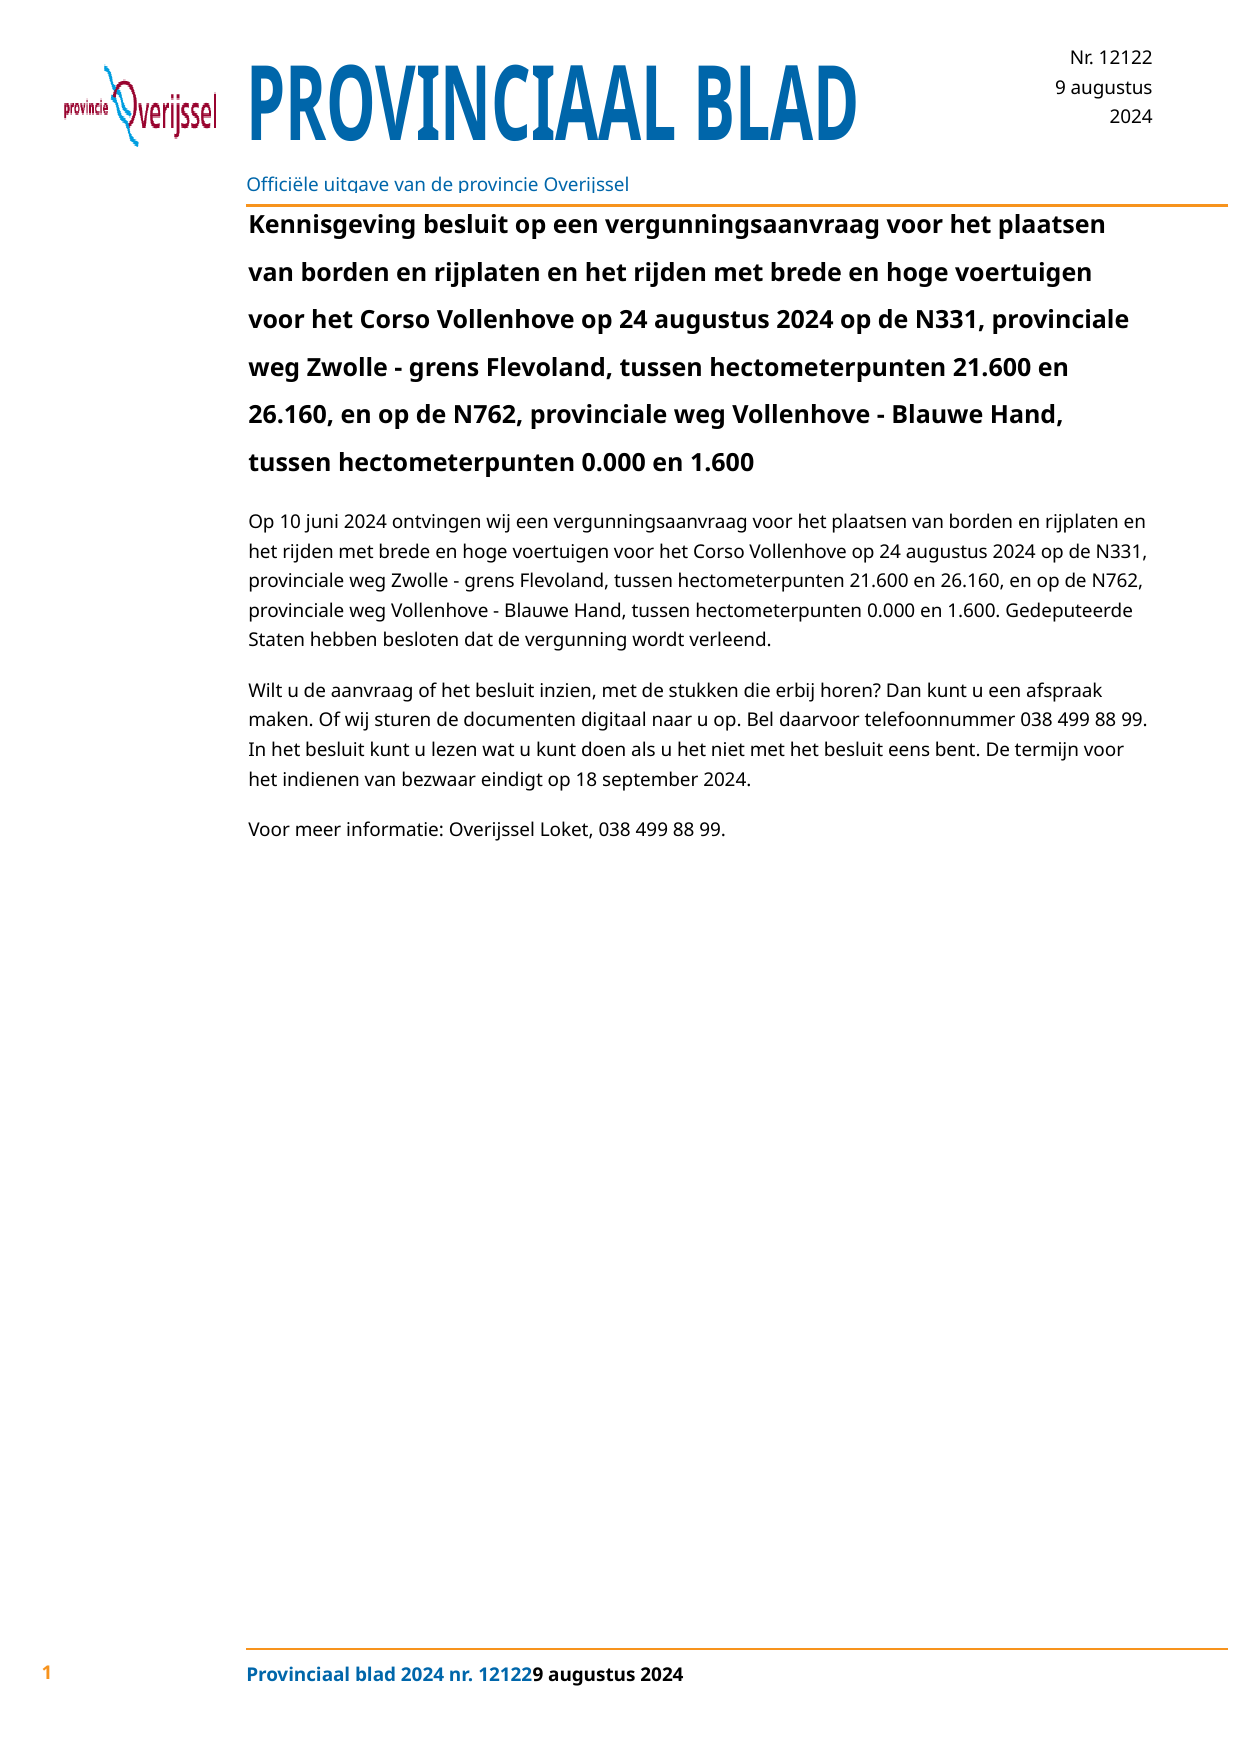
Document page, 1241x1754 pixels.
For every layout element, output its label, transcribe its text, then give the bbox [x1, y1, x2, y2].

text Wilt u de aanvraag of het besluit inzien, met de stukken die erbij horen? Dan kunt u een afspraak maken. Of wij sturen de documenten digitaal naar u op. Bel daarvoor telefoonnummer 038 499 88 99. In het besluit kunt u lezen wat u kunt doen als u het niet met het besluit eens bent. De termijn voor het indienen van bezwaar eindigt op 18 september 2024. [248, 677, 1152, 792]
text Voor meer informatie: Overijssel Loket, 038 499 88 99. [248, 816, 1152, 842]
picture [41, 47, 231, 172]
text Kennisgeving besluit op een vergunningsaanvraag voor het plaatsen van borden en rijplaten en het rijden met brede en hoge voertuigen voor het Corso Vollenhove op 24 augustus 2024 op de N331, provinciale weg Zwolle - grens Flevoland, tussen hectometerpunten 21.600 en 26.160, en op de N762, provinciale weg Vollenhove - Blauwe Hand, tussen hectometerpunten 0.000 en 1.600 [248, 207, 1152, 479]
text Op 10 juni 2024 ontvingen wij een vergunningsaanvraag voor het plaatsen van borden en rijplaten en het rijden met brede en hoge voertuigen voor het Corso Vollenhove op 24 augustus 2024 op de N331, provinciale weg Zwolle - grens Flevoland, tussen hectometerpunten 21.600 en 26.160, en op de N762, provinciale weg Vollenhove - Blauwe Hand, tussen hectometerpunten 0.000 en 1.600. Gedeputeerde Staten hebben besloten dat de vergunning wordt verleend. [248, 508, 1152, 652]
